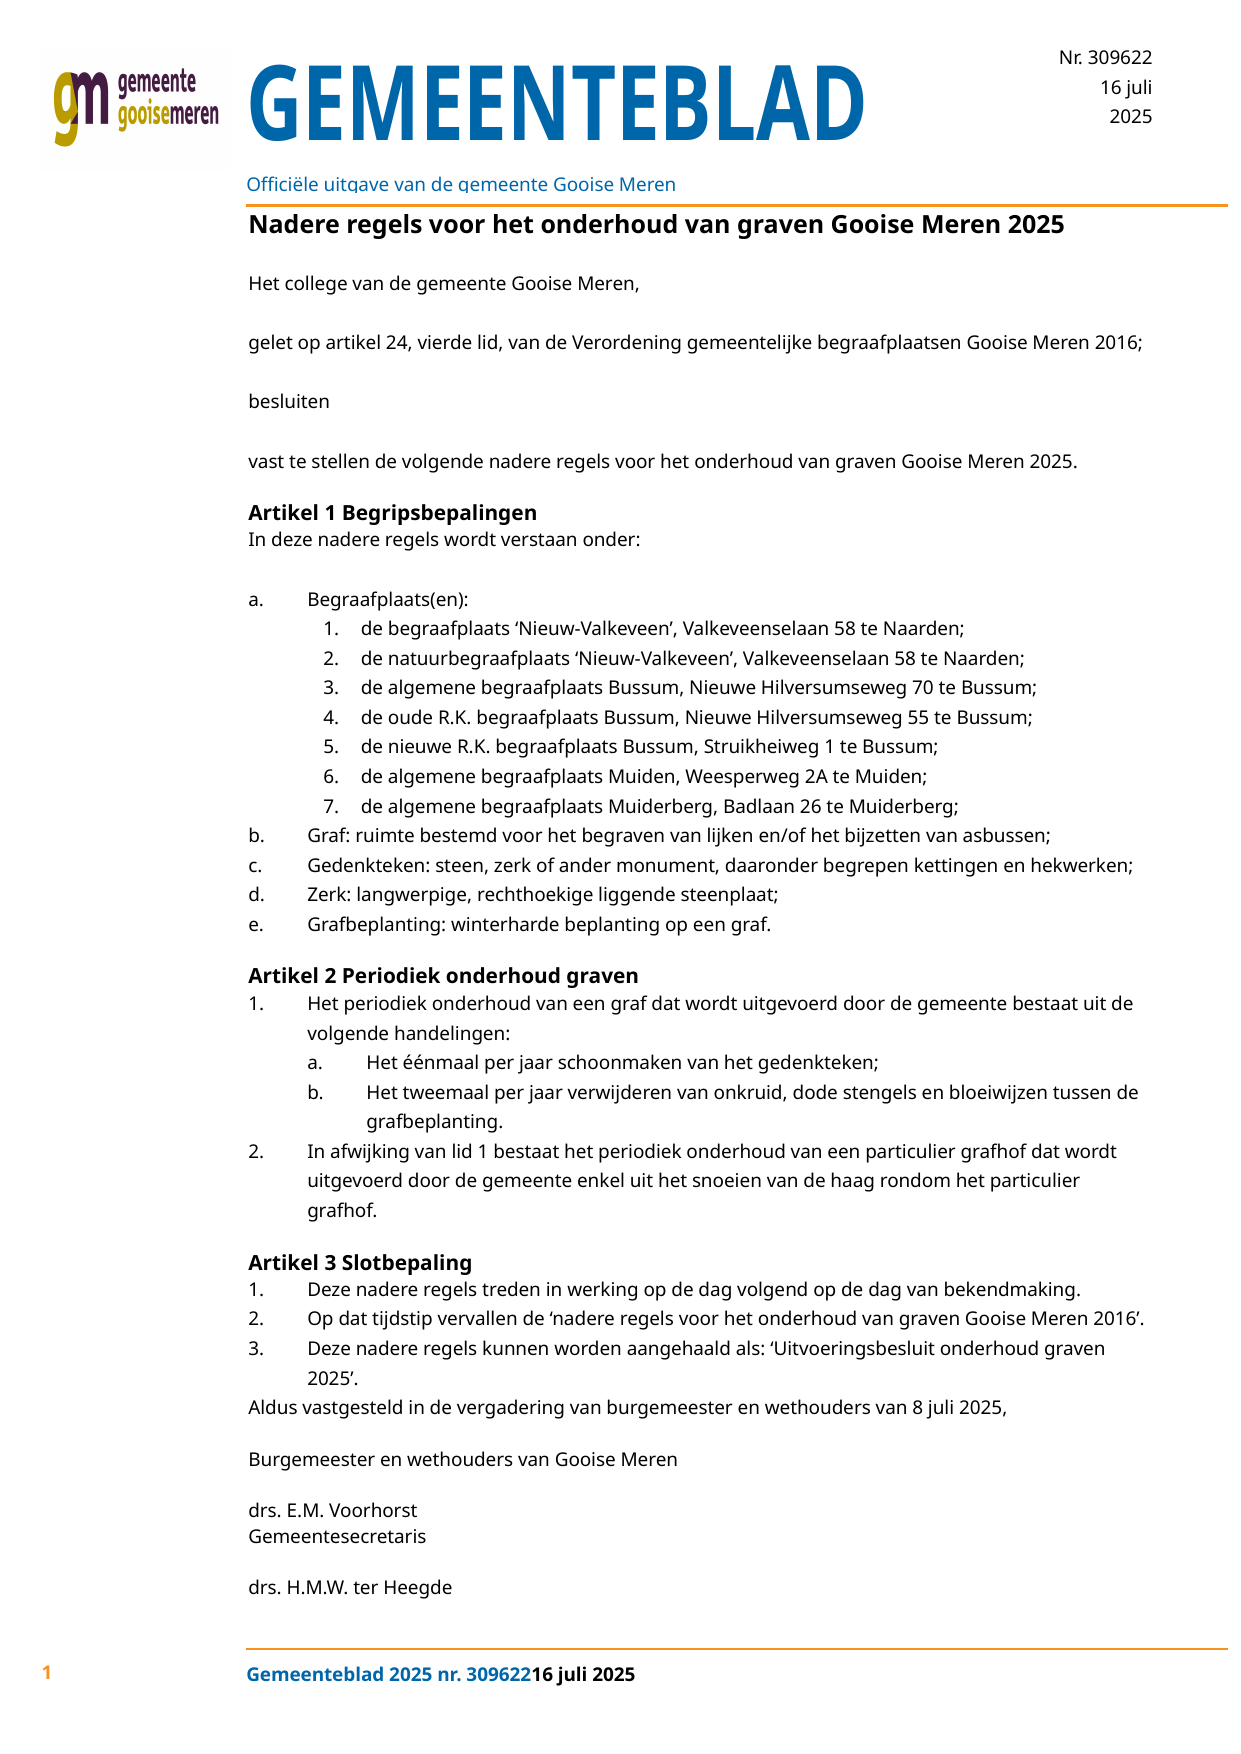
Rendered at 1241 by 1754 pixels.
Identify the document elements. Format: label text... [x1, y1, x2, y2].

list Begraafplaats(en): [248, 586, 1152, 612]
list de algemene begraafplaats Muiderberg, Badlaan 26 te Muiderberg; [323, 793, 1152, 819]
text besluiten [248, 389, 1152, 414]
text In deze nadere regels wordt verstaan onder: [248, 527, 1152, 552]
list Gedenkteken: steen, zerk of ander monument, daaronder begrepen kettingen en hekwerken; [248, 852, 1152, 878]
picture [41, 47, 231, 172]
list Graf: ruimte bestemd voor het begraven van lijken en/of het bijzetten van asbussen; [248, 822, 1152, 848]
text Artikel 3 Slotbepaling [248, 1248, 1152, 1276]
text drs. E.M. Voorhorst [248, 1497, 1152, 1523]
list de algemene begraafplaats Muiden, Weesperweg 2A te Muiden; [323, 763, 1152, 789]
text vast te stellen de volgende nadere regels voor het onderhoud van graven Gooise Meren 2025. [248, 448, 1152, 473]
list de oude R.K. begraafplaats Bussum, Nieuwe Hilversumseweg 55 te Bussum; [323, 704, 1152, 730]
list Deze nadere regels kunnen worden aangehaald als: ‘Uitvoeringsbesluit onderhoud graven 2025’. [248, 1335, 1152, 1391]
text Burgemeester en wethouders van Gooise Meren [248, 1446, 1152, 1472]
text Nadere regels voor het onderhoud van graven Gooise Meren 2025 [248, 207, 1152, 241]
list de algemene begraafplaats Bussum, Nieuwe Hilversumseweg 70 te Bussum; [323, 674, 1152, 700]
list Het éénmaal per jaar schoonmaken van het gedenkteken; [307, 1049, 1152, 1075]
text Het college van de gemeente Gooise Meren, [248, 270, 1152, 296]
text Artikel 2 Periodiek onderhoud graven [248, 962, 1152, 990]
list Het periodiek onderhoud van een graf dat wordt uitgevoerd door de gemeente bestaat uit de volgende handelingen: [248, 990, 1152, 1045]
text gelet op artikel 24, vierde lid, van de Verordening gemeentelijke begraafplaatsen Gooise Meren 2016; [248, 329, 1152, 355]
list de natuurbegraafplaats ‘Nieuw-Valkeveen’, Valkeveenselaan 58 te Naarden; [323, 645, 1152, 671]
list In afwijking van lid 1 bestaat het periodiek onderhoud van een particulier grafhof dat wordt uitgevoerd door de gemeente enkel uit het snoeien van de haag rondom het particulier grafhof. [248, 1138, 1152, 1223]
list Op dat tijdstip vervallen de ‘nadere regels voor het onderhoud van graven Gooise Meren 2016’. [248, 1306, 1152, 1331]
text drs. H.M.W. ter Heegde [248, 1574, 1152, 1600]
list Deze nadere regels treden in werking op de dag volgend op de dag van bekendmaking. [248, 1276, 1152, 1302]
list de nieuwe R.K. begraafplaats Bussum, Struikheiweg 1 te Bussum; [323, 734, 1152, 759]
text Gemeentesecretaris [248, 1523, 1152, 1549]
list Zerk: langwerpige, rechthoekige liggende steenplaat; [248, 882, 1152, 907]
list Het tweemaal per jaar verwijderen van onkruid, dode stengels en bloeiwijzen tussen de grafbeplanting. [307, 1079, 1152, 1134]
text Aldus vastgesteld in de vergadering van burgemeester en wethouders van 8 juli 2025, [248, 1394, 1152, 1420]
list Grafbeplanting: winterharde beplanting op een graf. [248, 911, 1152, 937]
list de begraafplaats ‘Nieuw-Valkeveen’, Valkeveenselaan 58 te Naarden; [323, 615, 1152, 641]
text Artikel 1 Begripsbepalingen [248, 498, 1152, 527]
